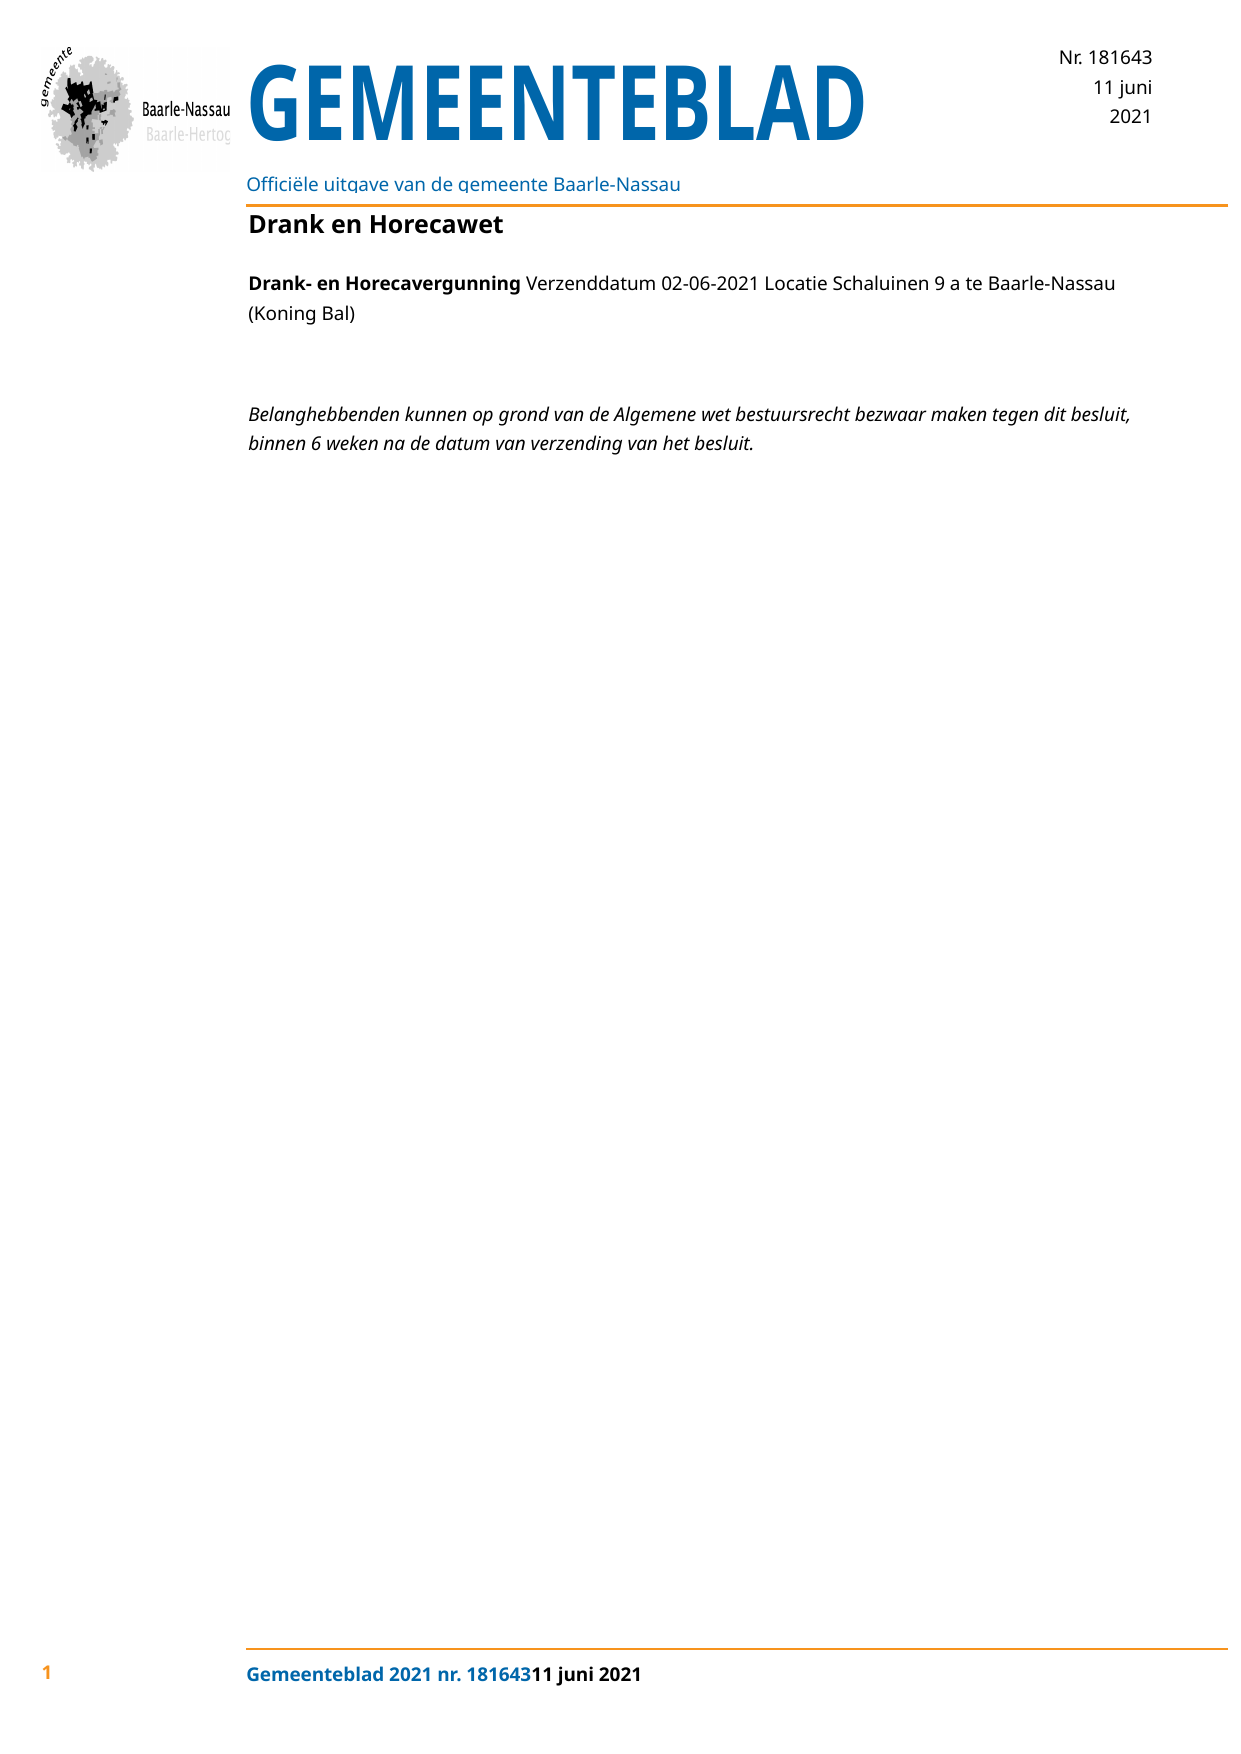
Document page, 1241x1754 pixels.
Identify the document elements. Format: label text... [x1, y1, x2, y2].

picture [41, 47, 231, 172]
text Drank en Horecawet [248, 207, 1152, 241]
text Belanghebbenden kunnen op grond van de Algemene wet bestuursrecht bezwaar maken tegen dit besluit, binnen 6 weken na de datum van verzending van het besluit. [248, 401, 1152, 456]
text Drank- en Horecavergunning Verzenddatum 02-06-2021 Locatie Schaluinen 9 a te Baarle-Nassau (Koning Bal) [248, 270, 1152, 326]
